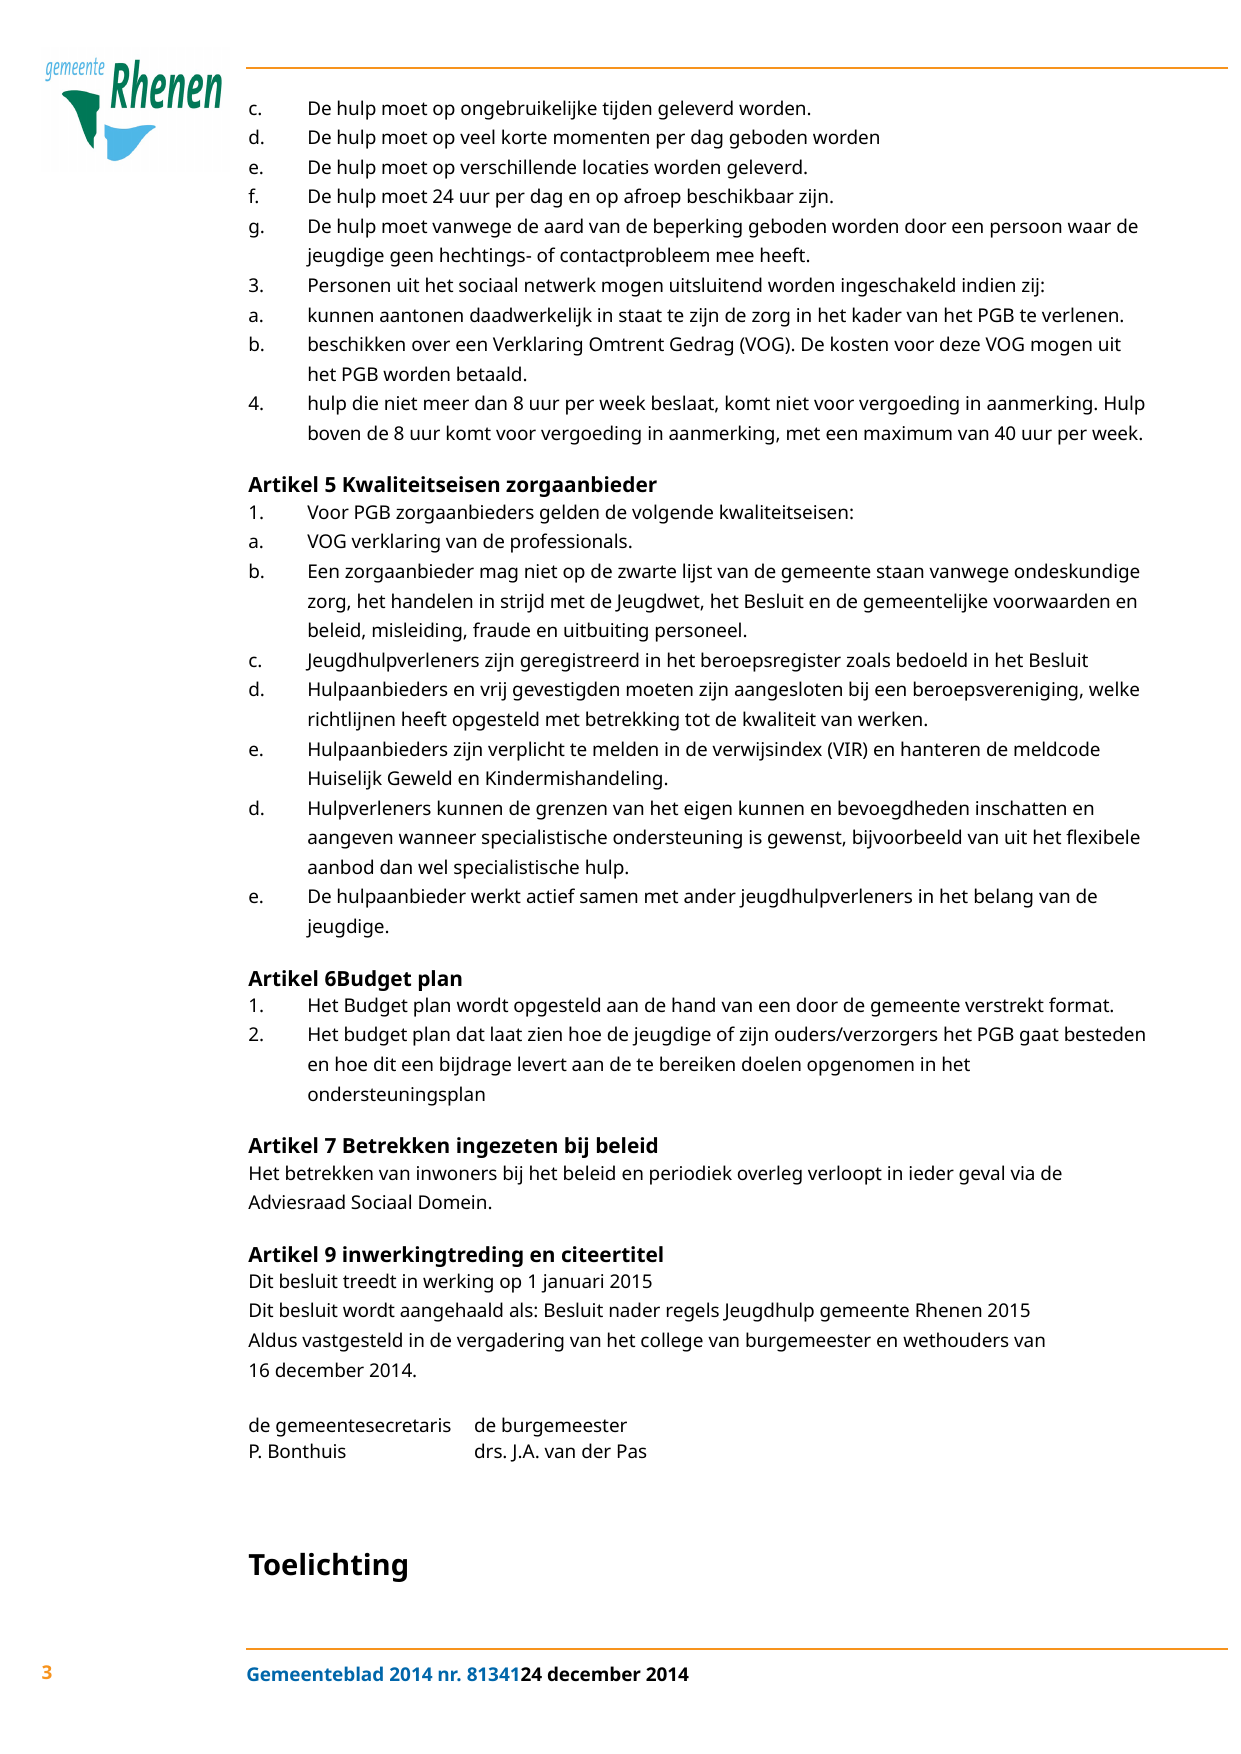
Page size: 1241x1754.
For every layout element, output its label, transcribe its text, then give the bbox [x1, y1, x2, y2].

list Het Budget plan wordt opgesteld aan de hand van een door de gemeente verstrekt format. [248, 992, 1152, 1018]
list beschikken over een Verklaring Omtrent Gedrag (VOG). De kosten voor deze VOG mogen uit het PGB worden betaald. [248, 331, 1152, 387]
text 16 december 2014. [248, 1357, 1152, 1383]
list Hulpverleners kunnen de grenzen van het eigen kunnen en bevoegdheden inschatten en aangeven wanneer specialistische ondersteuning is gewenst, bijvoorbeeld van uit het flexibele aanbod dan wel specialistische hulp. [248, 795, 1152, 880]
list De hulpaanbieder werkt actief samen met ander jeugdhulpverleners in het belang van de jeugdige. [248, 884, 1152, 939]
list Hulpaanbieders zijn verplicht te melden in de verwijsindex (VIR) en hanteren de meldcode Huiselijk Geweld en Kindermishandeling. [248, 736, 1152, 791]
text Aldus vastgesteld in de vergadering van het college van burgemeester en wethouders van [248, 1327, 1152, 1353]
list Hulpaanbieders en vrij gevestigden moeten zijn aangesloten bij een beroepsvereniging, welke richtlijnen heeft opgesteld met betrekking tot de kwaliteit van werken. [248, 677, 1152, 732]
list Het budget plan dat laat zien hoe de jeugdige of zijn ouders/verzorgers het PGB gaat besteden en hoe dit een bijdrage levert aan de te bereiken doelen opgenomen in het ondersteuningsplan [248, 1022, 1152, 1107]
table_cell P. Bonthuis [248, 1438, 474, 1464]
list Voor PGB zorgaanbieders gelden de volgende kwaliteitseisen: [248, 499, 1152, 525]
text Toelichting [248, 1545, 1152, 1584]
list Personen uit het sociaal netwerk mogen uitsluitend worden ingeschakeld indien zij: [248, 272, 1152, 298]
list hulp die niet meer dan 8 uur per week beslaat, komt niet voor vergoeding in aanmerking. Hulp boven de 8 uur komt voor vergoeding in aanmerking, met een maximum van 40 uur per week. [248, 391, 1152, 446]
list VOG verklaring van de professionals. [248, 529, 1152, 554]
picture [41, 47, 231, 172]
text Het betrekken van inwoners bij het beleid en periodiek overleg verloopt in ieder geval via de Adviesraad Sociaal Domein. [248, 1160, 1152, 1215]
text Artikel 9 inwerkingtreding en citeertitel [248, 1240, 1152, 1268]
table_cell drs. J.A. van der Pas [474, 1438, 700, 1464]
list Een zorgaanbieder mag niet op de zwarte lijst van de gemeente staan vanwege ondeskundige zorg, het handelen in strijd met de Jeugdwet, het Besluit en de gemeentelijke voorwaarden en beleid, misleiding, fraude en uitbuiting personeel. [248, 558, 1152, 643]
list De hulp moet op veel korte momenten per dag geboden worden [248, 124, 1152, 150]
list De hulp moet vanwege de aard van de beperking geboden worden door een persoon waar de jeugdige geen hechtings- of contactprobleem mee heeft. [248, 213, 1152, 268]
text Dit besluit wordt aangehaald als: Besluit nader regels Jeugdhulp gemeente Rhenen 2015 [248, 1298, 1152, 1323]
table_header de burgemeester [474, 1412, 700, 1438]
list kunnen aantonen daadwerkelijk in staat te zijn de zorg in het kader van het PGB te verlenen. [248, 302, 1152, 328]
text Artikel 6Budget plan [248, 964, 1152, 992]
text Artikel 7 Betrekken ingezeten bij beleid [248, 1131, 1152, 1160]
table_header de gemeentesecretaris [248, 1412, 474, 1438]
list Jeugdhulpverleners zijn geregistreerd in het beroepsregister zoals bedoeld in het Besluit [248, 647, 1152, 673]
list De hulp moet 24 uur per dag en op afroep beschikbaar zijn. [248, 183, 1152, 209]
list De hulp moet op ongebruikelijke tijden geleverd worden. [248, 95, 1152, 121]
text Dit besluit treedt in werking op 1 januari 2015 [248, 1268, 1152, 1294]
text Artikel 5 Kwaliteitseisen zorgaanbieder [248, 471, 1152, 499]
list De hulp moet op verschillende locaties worden geleverd. [248, 154, 1152, 180]
